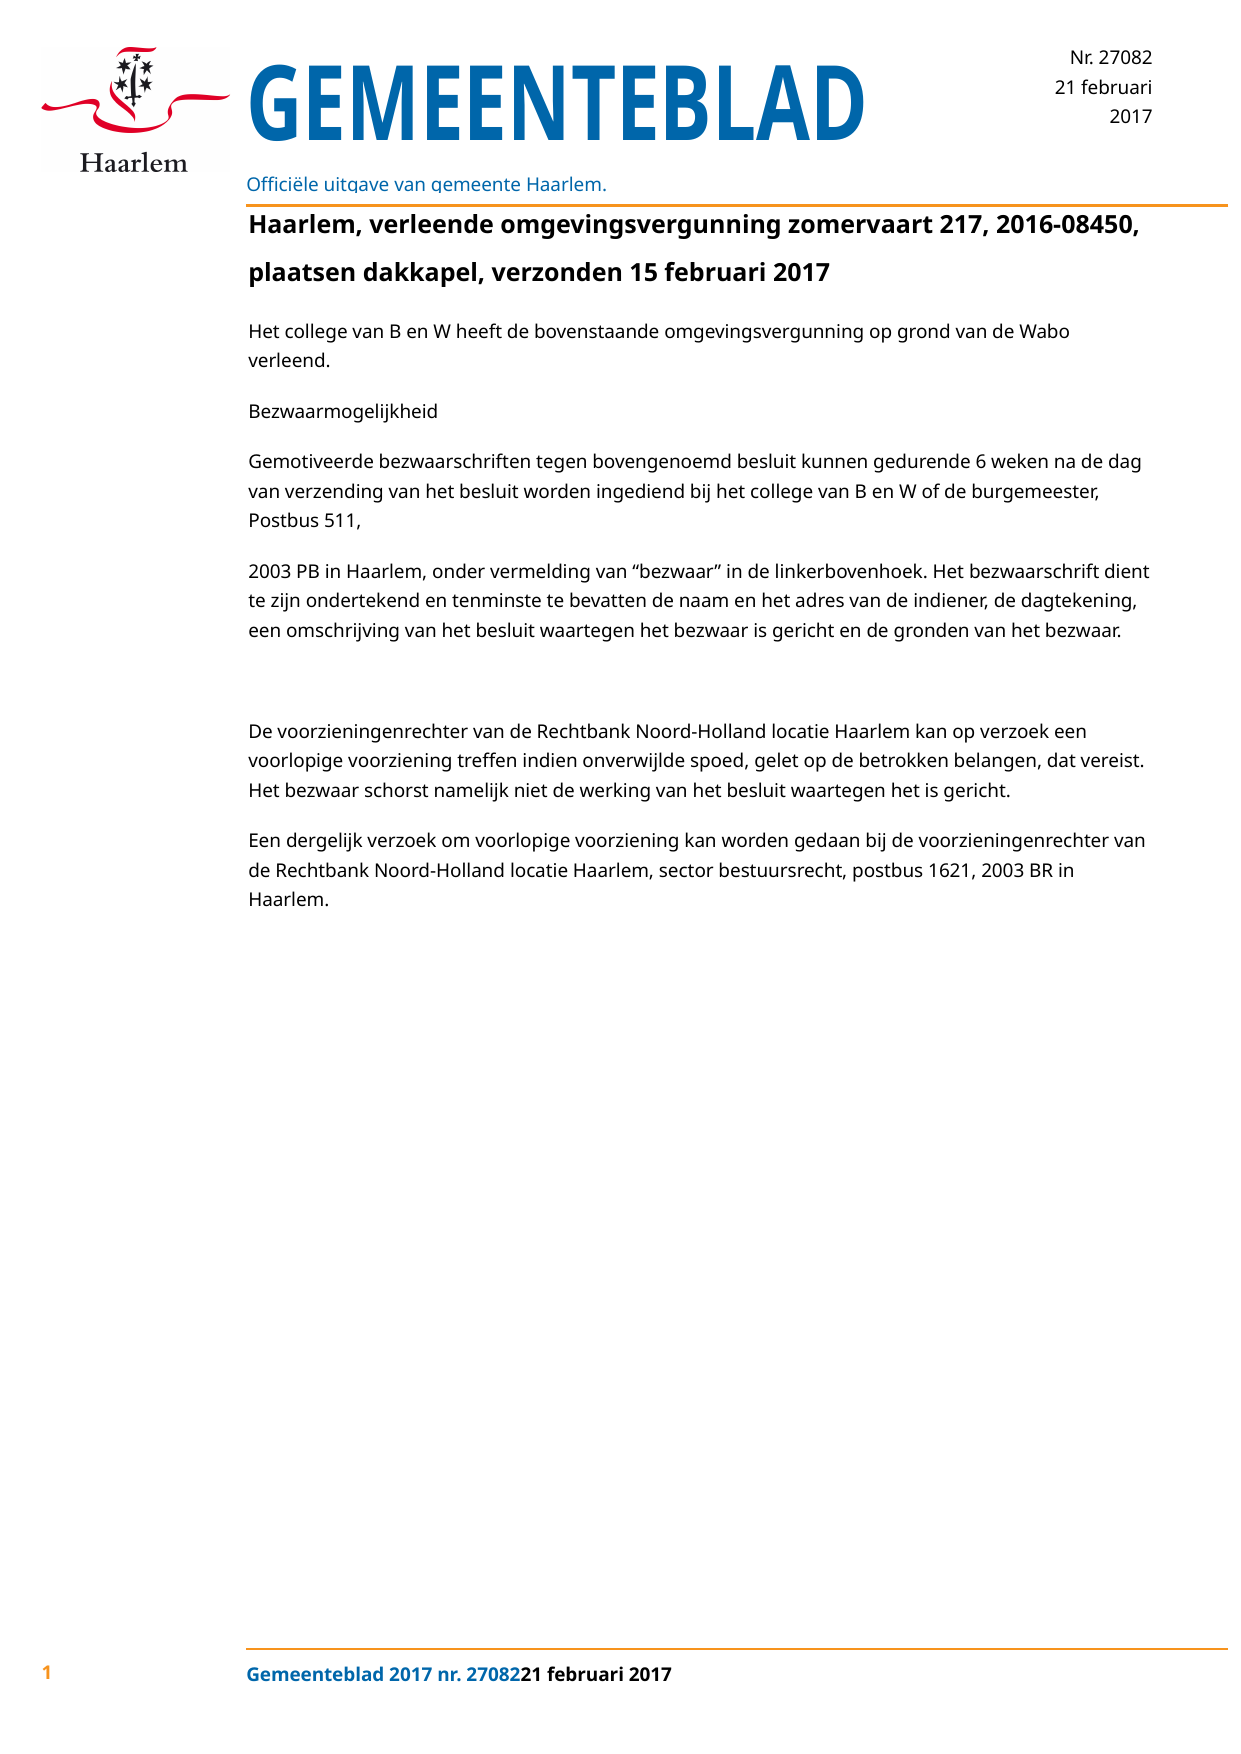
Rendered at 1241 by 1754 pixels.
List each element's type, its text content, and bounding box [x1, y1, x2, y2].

text 2003 PB in Haarlem, onder vermelding van “bezwaar” in de linkerbovenhoek. Het bezwaarschrift dient te zijn ondertekend en tenminste te bevatten de naam en het adres van de indiener, de dagtekening, een omschrijving van het besluit waartegen het bezwaar is gericht en de gronden van het bezwaar. [248, 558, 1152, 643]
text Haarlem, verleende omgevingsvergunning zomervaart 217, 2016-08450, plaatsen dakkapel, verzonden 15 februari 2017 [248, 207, 1152, 288]
text De voorzieningenrechter van de Rechtbank Noord-Holland locatie Haarlem kan op verzoek een voorlopige voorziening treffen indien onverwijlde spoed, gelet op de betrokken belangen, dat vereist. Het bezwaar schorst namelijk niet de werking van het besluit waartegen het is gericht. [248, 718, 1152, 803]
text Het college van B en W heeft de bovenstaande omgevingsvergunning op grond van de Wabo verleend. [248, 318, 1152, 373]
text Gemotiveerde bezwaarschriften tegen bovengenoemd besluit kunnen gedurende 6 weken na de dag van verzending van het besluit worden ingediend bij het college van B en W of de burgemeester, Postbus 511, [248, 448, 1152, 533]
text Bezwaarmogelijkheid [248, 398, 1152, 424]
picture [41, 47, 231, 172]
text Een dergelijk verzoek om voorlopige voorziening kan worden gedaan bij de voorzieningenrechter van de Rechtbank Noord-Holland locatie Haarlem, sector bestuursrecht, postbus 1621, 2003 BR in Haarlem. [248, 827, 1152, 912]
